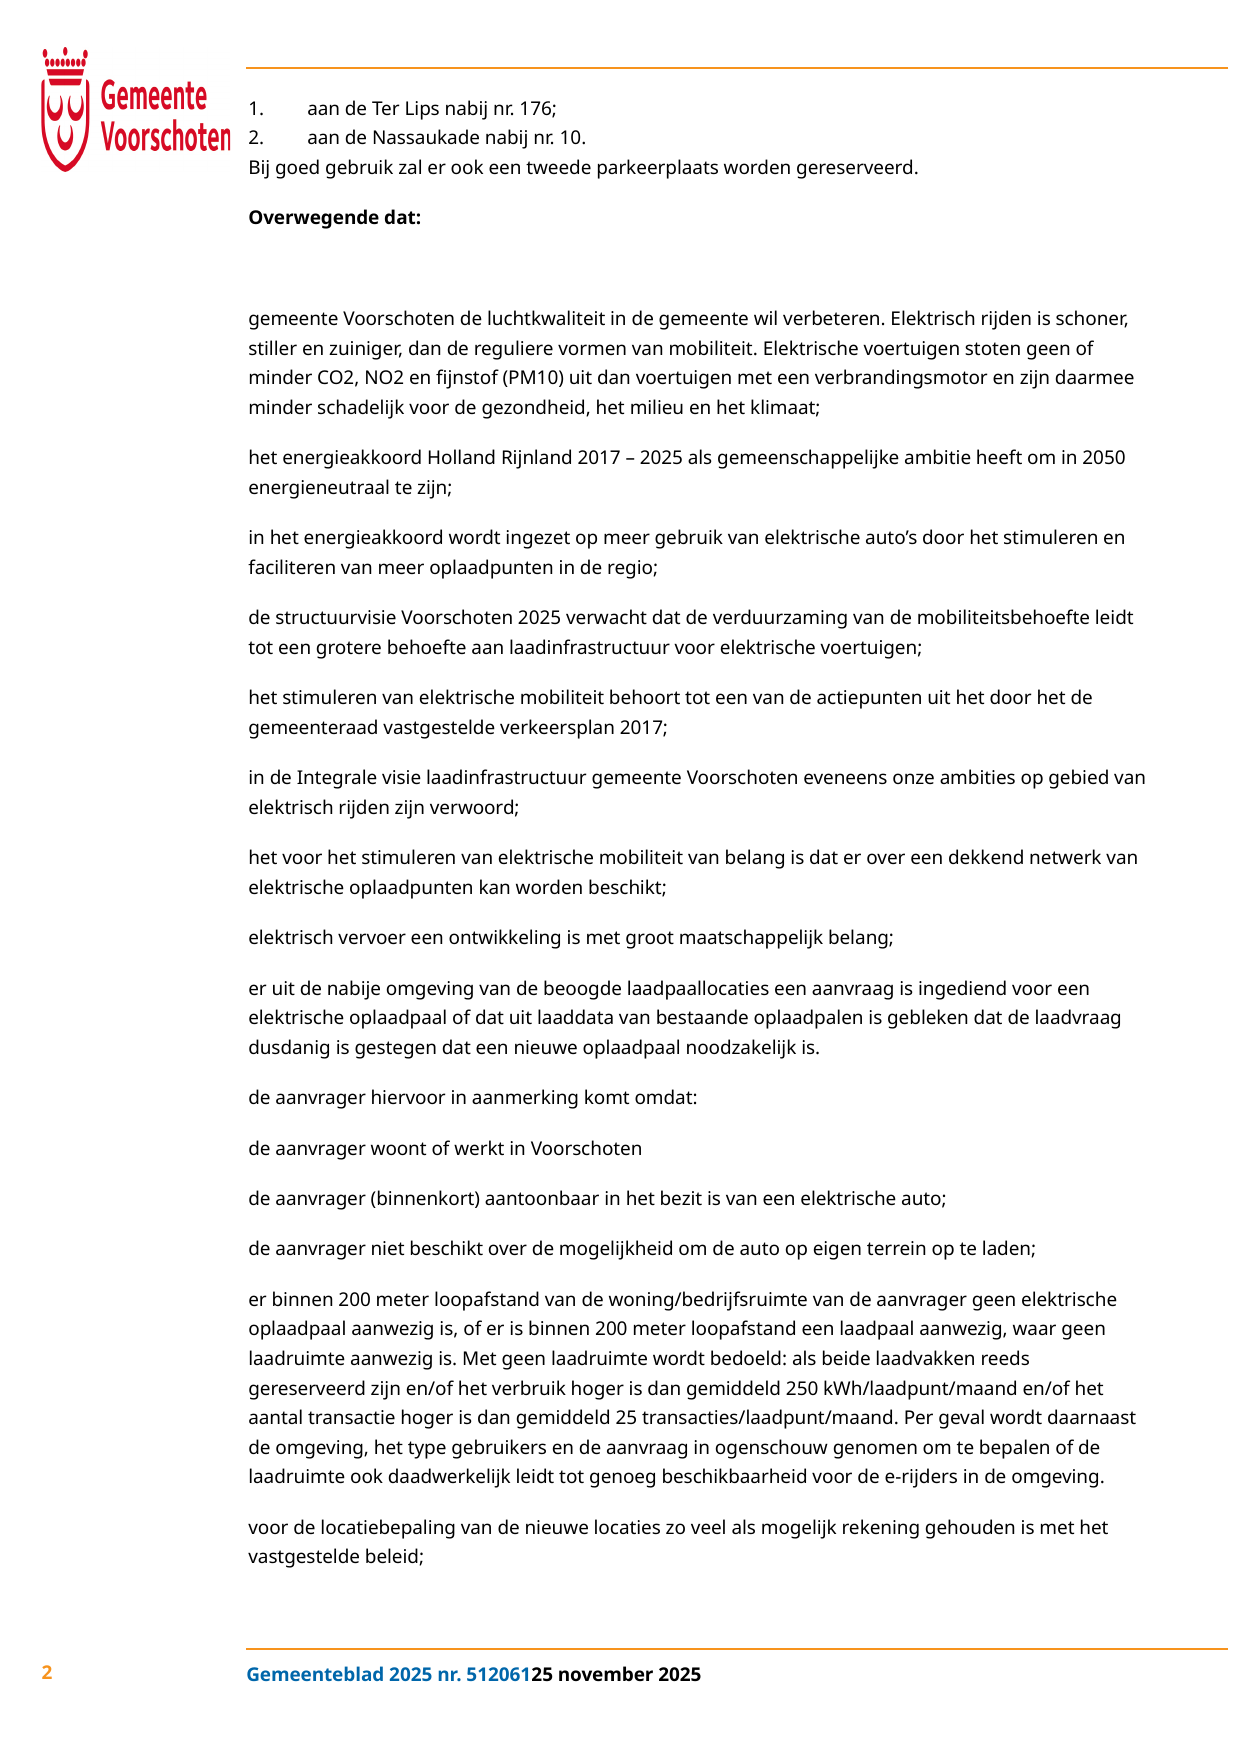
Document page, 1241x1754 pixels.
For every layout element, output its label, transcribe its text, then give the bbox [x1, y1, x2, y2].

text er binnen 200 meter loopafstand van de woning/bedrijfsruimte van de aanvrager geen elektrische oplaadpaal aanwezig is, of er is binnen 200 meter loopafstand een laadpaal aanwezig, waar geen laadruimte aanwezig is. Met geen laadruimte wordt bedoeld: als beide laadvakken reeds gereserveerd zijn en/of het verbruik hoger is dan gemiddeld 250 kWh/laadpunt/maand en/of het aantal transactie hoger is dan gemiddeld 25 transacties/laadpunt/maand. Per geval wordt daarnaast de omgeving, het type gebruikers en de aanvraag in ogenschouw genomen om te bepalen of de laadruimte ook daadwerkelijk leidt tot genoeg beschikbaarheid voor de e-rijders in de omgeving. [248, 1286, 1152, 1489]
text het voor het stimuleren van elektrische mobiliteit van belang is dat er over een dekkend netwerk van elektrische oplaadpunten kan worden beschikt; [248, 844, 1152, 900]
text in het energieakkoord wordt ingezet op meer gebruik van elektrische auto’s door het stimuleren en faciliteren van meer oplaadpunten in de regio; [248, 524, 1152, 580]
text de aanvrager (binnenkort) aantoonbaar in het bezit is van een elektrische auto; [248, 1185, 1152, 1211]
text voor de locatiebepaling van de nieuwe locaties zo veel als mogelijk rekening gehouden is met het vastgestelde beleid; [248, 1514, 1152, 1569]
text Bij goed gebruik zal er ook een tweede parkeerplaats worden gereserveerd. [248, 154, 1152, 180]
text het energieakkoord Holland Rijnland 2017 – 2025 als gemeenschappelijke ambitie heeft om in 2050 energieneutraal te zijn; [248, 444, 1152, 500]
list aan de Nassaukade nabij nr. 10. [248, 124, 1152, 150]
text gemeente Voorschoten de luchtkwaliteit in de gemeente wil verbeteren. Elektrisch rijden is schoner, stiller en zuiniger, dan de reguliere vormen van mobiliteit. Elektrische voertuigen stoten geen of minder CO2, NO2 en fijnstof (PM10) uit dan voertuigen met een verbrandingsmotor en zijn daarmee minder schadelijk voor de gezondheid, het milieu en het klimaat; [248, 305, 1152, 420]
list aan de Ter Lips nabij nr. 176; [248, 95, 1152, 121]
text de structuurvisie Voorschoten 2025 verwacht dat de verduurzaming van de mobiliteitsbehoefte leidt tot een grotere behoefte aan laadinfrastructuur voor elektrische voertuigen; [248, 604, 1152, 660]
text het stimuleren van elektrische mobiliteit behoort tot een van de actiepunten uit het door het de gemeenteraad vastgestelde verkeersplan 2017; [248, 684, 1152, 740]
picture [41, 47, 231, 172]
text in de Integrale visie laadinfrastructuur gemeente Voorschoten eveneens onze ambities op gebied van elektrisch rijden zijn verwoord; [248, 764, 1152, 820]
text elektrisch vervoer een ontwikkeling is met groot maatschappelijk belang; [248, 924, 1152, 950]
text de aanvrager niet beschikt over de mogelijkheid om de auto op eigen terrein op te laden; [248, 1236, 1152, 1261]
text de aanvrager woont of werkt in Voorschoten [248, 1135, 1152, 1161]
text Overwegende dat: [248, 204, 1152, 230]
text er uit de nabije omgeving van de beoogde laadpaallocaties een aanvraag is ingediend voor een elektrische oplaadpaal of dat uit laaddata van bestaande oplaadpalen is gebleken dat de laadvraag dusdanig is gestegen dat een nieuwe oplaadpaal noodzakelijk is. [248, 975, 1152, 1060]
text de aanvrager hiervoor in aanmerking komt omdat: [248, 1084, 1152, 1110]
